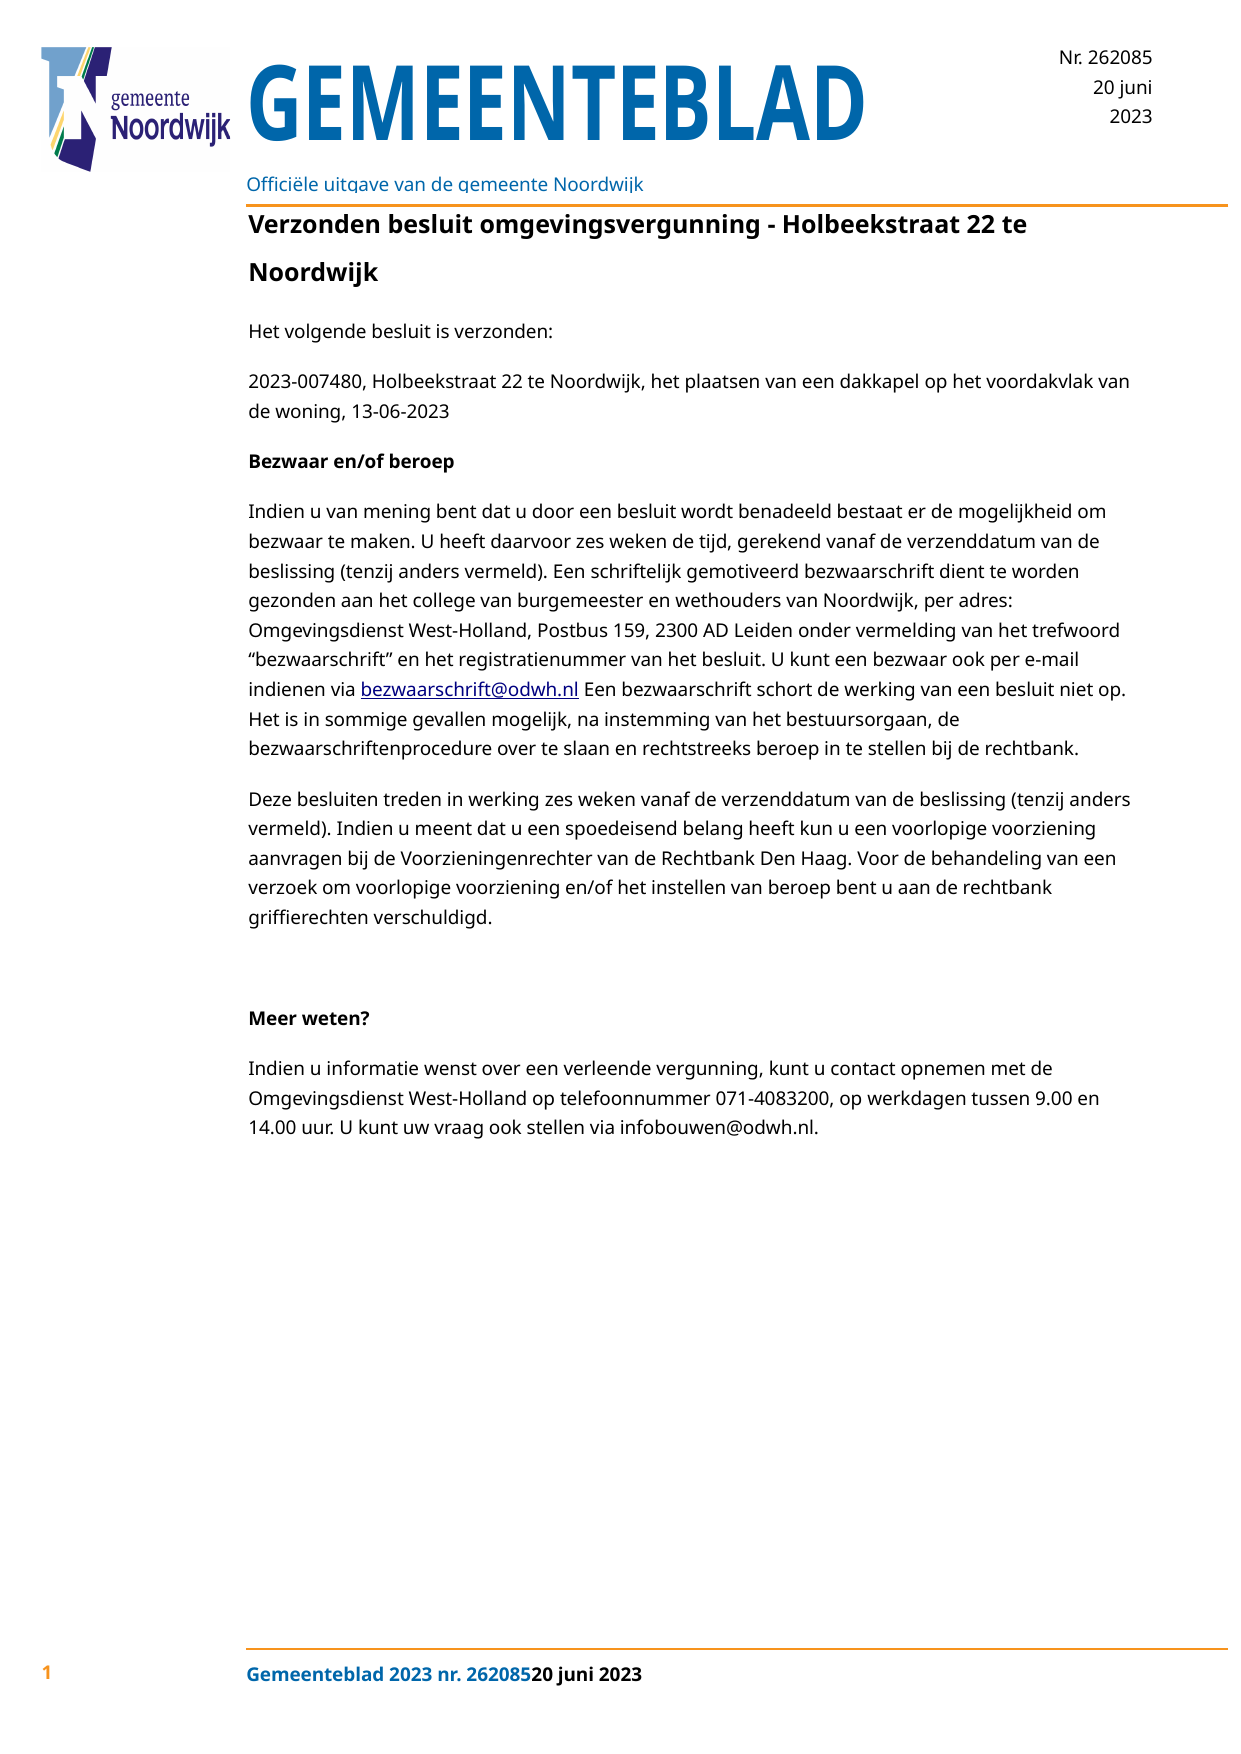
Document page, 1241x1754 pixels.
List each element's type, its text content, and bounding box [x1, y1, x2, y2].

text Verzonden besluit omgevingsvergunning - Holbeekstraat 22 te Noordwijk [248, 207, 1152, 288]
text 2023-007480, Holbeekstraat 22 te Noordwijk, het plaatsen van een dakkapel op het voordakvlak van de woning, 13-06-2023 [248, 368, 1152, 424]
text Het volgende besluit is verzonden: [248, 318, 1152, 344]
text Meer weten? [248, 1005, 1152, 1031]
text Indien u van mening bent dat u door een besluit wordt benadeeld bestaat er de mogelijkheid om bezwaar te maken. U heeft daarvoor zes weken de tijd, gerekend vanaf de verzenddatum van de beslissing (tenzij anders vermeld). Een schriftelijk gemotiveerd bezwaarschrift dient te worden gezonden aan het college van burgemeester en wethouders van Noordwijk, per adres: Omgevingsdienst West-Holland, Postbus 159, 2300 AD Leiden onder vermelding van het trefwoord “bezwaarschrift” en het registratienummer van het besluit. U kunt een bezwaar ook per e-mail indienen via bezwaarschrift@odwh.nl Een bezwaarschrift schort de werking van een besluit niet op. Het is in sommige gevallen mogelijk, na instemming van het bestuursorgaan, de bezwaarschriftenprocedure over te slaan en rechtstreeks beroep in te stellen bij de rechtbank. [248, 499, 1152, 761]
text Deze besluiten treden in werking zes weken vanaf de verzenddatum van de beslissing (tenzij anders vermeld). Indien u meent dat u een spoedeisend belang heeft kun u een voorlopige voorziening aanvragen bij de Voorzieningenrechter van de Rechtbank Den Haag. Voor de behandeling van een verzoek om voorlopige voorziening en/of het instellen van beroep bent u aan de rechtbank griffierechten verschuldigd. [248, 786, 1152, 930]
text Bezwaar en/of beroep [248, 448, 1152, 474]
text Indien u informatie wenst over een verleende vergunning, kunt u contact opnemen met de Omgevingsdienst West-Holland op telefoonnummer 071-4083200, op werkdagen tussen 9.00 en 14.00 uur. U kunt uw vraag ook stellen via infobouwen@odwh.nl. [248, 1055, 1152, 1140]
picture [41, 47, 231, 172]
